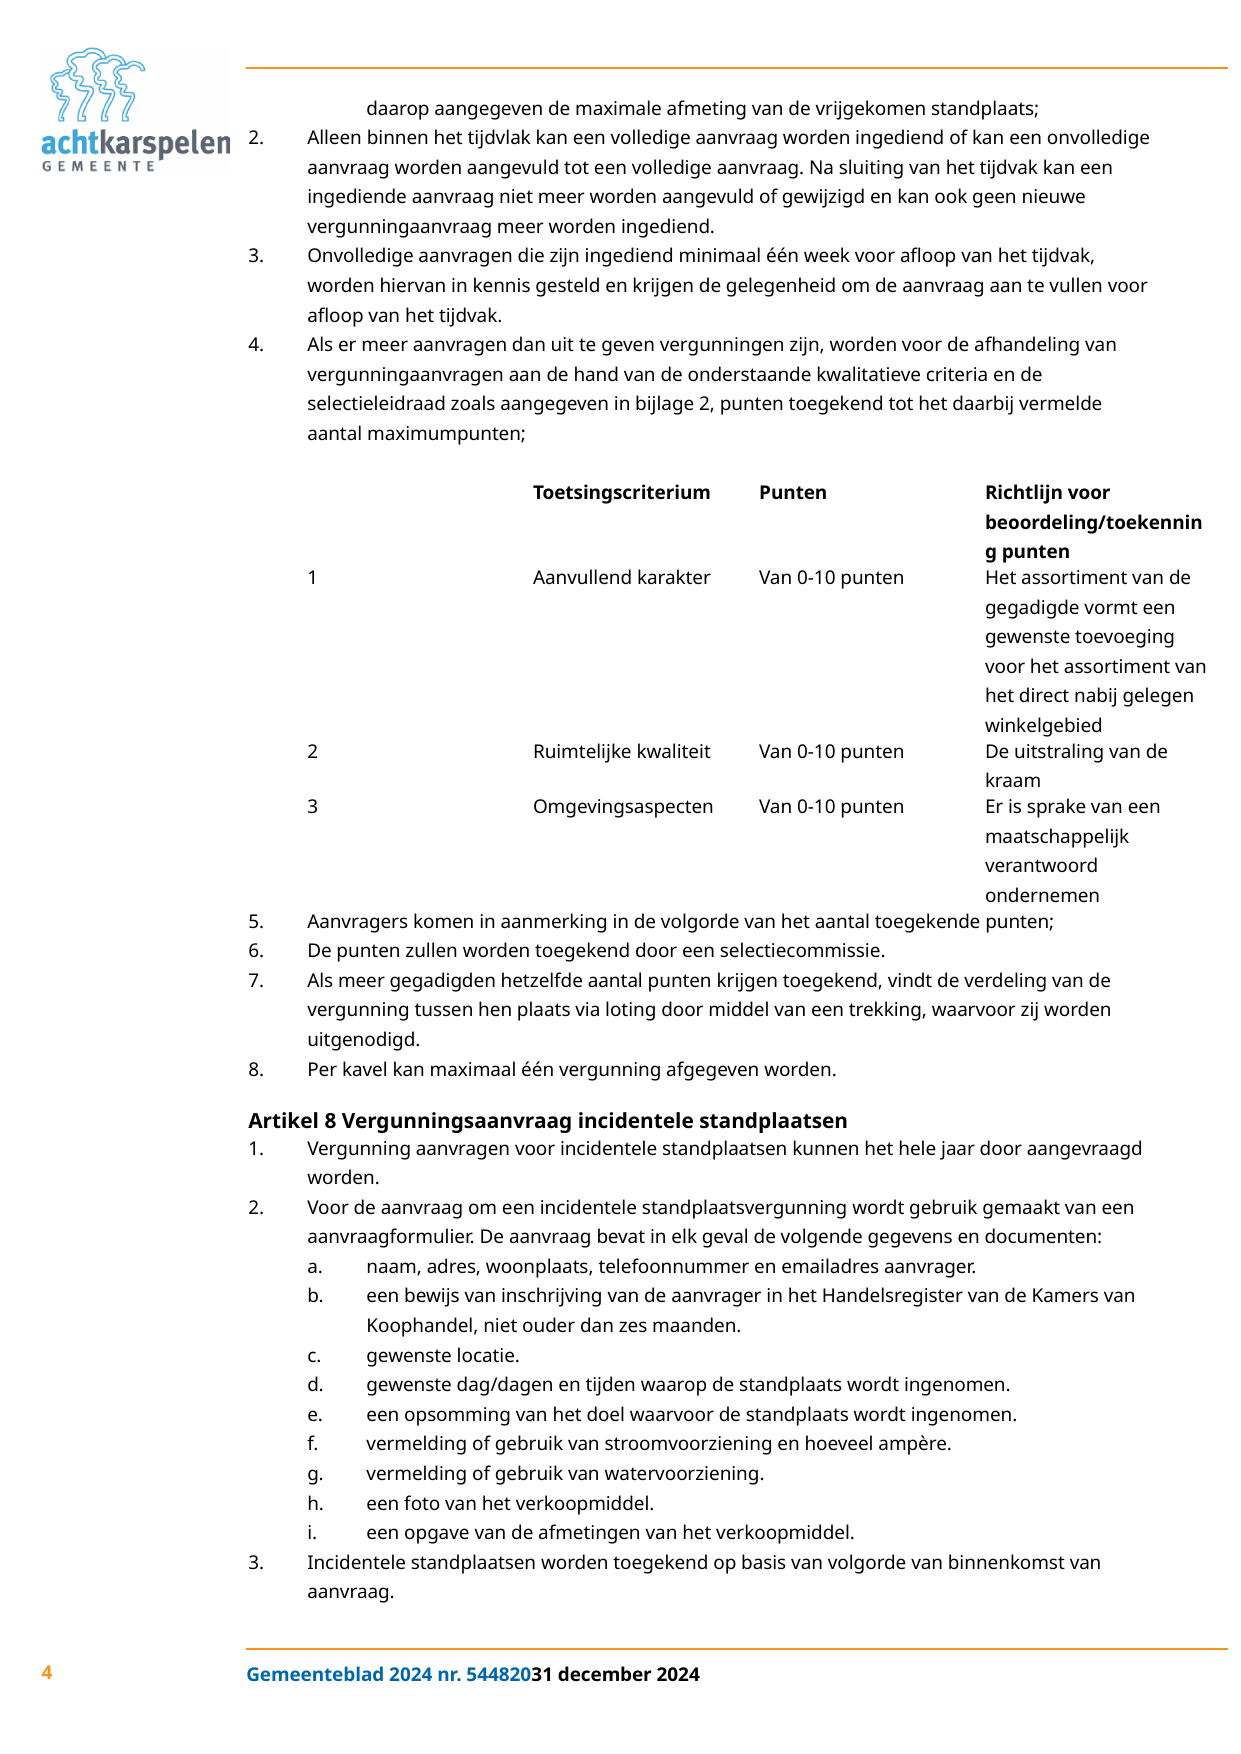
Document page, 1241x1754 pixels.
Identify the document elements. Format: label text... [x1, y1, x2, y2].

table_cell Omgevingsaspecten [533, 793, 759, 908]
text Artikel 8 Vergunningsaanvraag incidentele standplaatsen [248, 1106, 1152, 1135]
table_cell 2 [307, 738, 533, 793]
list Als meer gegadigden hetzelfde aantal punten krijgen toegekend, vindt de verdeling van de vergunning tussen hen plaats via loting door middel van een trekking, waarvoor zij worden uitgenodigd. [248, 967, 1152, 1052]
list Voor de aanvraag om een incidentele standplaatsvergunning wordt gebruik gemaakt van een aanvraagformulier. De aanvraag bevat in elk geval de volgende gegevens en documenten: [248, 1194, 1152, 1249]
table_cell Aanvullend karakter [533, 564, 759, 738]
table_cell Er is sprake van een maatschappelijk verantwoord ondernemen [985, 793, 1211, 908]
table_header Richtlijn voor beoordeling/toekenning punten [985, 480, 1211, 564]
table_cell Van 0-10 punten [759, 793, 985, 908]
list gewenste locatie. [307, 1342, 1152, 1367]
table_cell Het assortiment van de gegadigde vormt een gewenste toevoeging voor het assortiment van het direct nabij gelegen winkelgebied [985, 564, 1211, 738]
table_header Toetsingscriterium [533, 480, 759, 564]
list De punten zullen worden toegekend door een selectiecommissie. [248, 937, 1152, 963]
table_cell De uitstraling van de kraam [985, 738, 1211, 793]
list naam, adres, woonplaats, telefoonnummer en emailadres aanvrager. [307, 1253, 1152, 1279]
picture [41, 47, 231, 172]
list een opsomming van het doel waarvoor de standplaats wordt ingenomen. [307, 1401, 1152, 1427]
list Onvolledige aanvragen die zijn ingediend minimaal één week voor afloop van het tijdvak, worden hiervan in kennis gesteld en krijgen de gelegenheid om de aanvraag aan te vullen voor afloop van het tijdvak. [248, 243, 1152, 328]
list vermelding of gebruik van watervoorziening. [307, 1460, 1152, 1486]
table_cell 3 [307, 793, 533, 908]
table_cell 1 [307, 564, 533, 738]
list vermelding of gebruik van stroomvoorziening en hoeveel ampère. [307, 1431, 1152, 1456]
list een foto van het verkoopmiddel. [307, 1490, 1152, 1515]
table_cell Ruimtelijke kwaliteit [533, 738, 759, 793]
table_cell Van 0-10 punten [759, 738, 985, 793]
list Als er meer aanvragen dan uit te geven vergunningen zijn, worden voor de afhandeling van vergunningaanvragen aan de hand van de onderstaande kwalitatieve criteria en de selectieleidraad zoals aangegeven in bijlage 2, punten toegekend tot het daarbij vermelde aantal maximumpunten; [248, 331, 1152, 446]
table_cell Van 0-10 punten [759, 564, 985, 738]
list Aanvragers komen in aanmerking in de volgorde van het aantal toegekende punten; [248, 908, 1152, 934]
list een opgave van de afmetingen van het verkoopmiddel. [307, 1519, 1152, 1545]
list Vergunning aanvragen voor incidentele standplaatsen kunnen het hele jaar door aangevraagd worden. [248, 1135, 1152, 1190]
list gewenste dag/dagen en tijden waarop de standplaats wordt ingenomen. [307, 1371, 1152, 1397]
table_header [307, 480, 533, 564]
list Incidentele standplaatsen worden toegekend op basis van volgorde van binnenkomst van aanvraag. [248, 1549, 1152, 1604]
list daarop aangegeven de maximale afmeting van de vrijgekomen standplaats; [307, 95, 1152, 121]
list een bewijs van inschrijving van de aanvrager in het Handelsregister van de Kamers van Koophandel, niet ouder dan zes maanden. [307, 1283, 1152, 1338]
list Per kavel kan maximaal één vergunning afgegeven worden. [248, 1056, 1152, 1082]
list Alleen binnen het tijdvlak kan een volledige aanvraag worden ingediend of kan een onvolledige aanvraag worden aangevuld tot een volledige aanvraag. Na sluiting van het tijdvak kan een ingediende aanvraag niet meer worden aangevuld of gewijzigd en kan ook geen nieuwe vergunningaanvraag meer worden ingediend. [248, 124, 1152, 239]
table_header Punten [759, 480, 985, 564]
